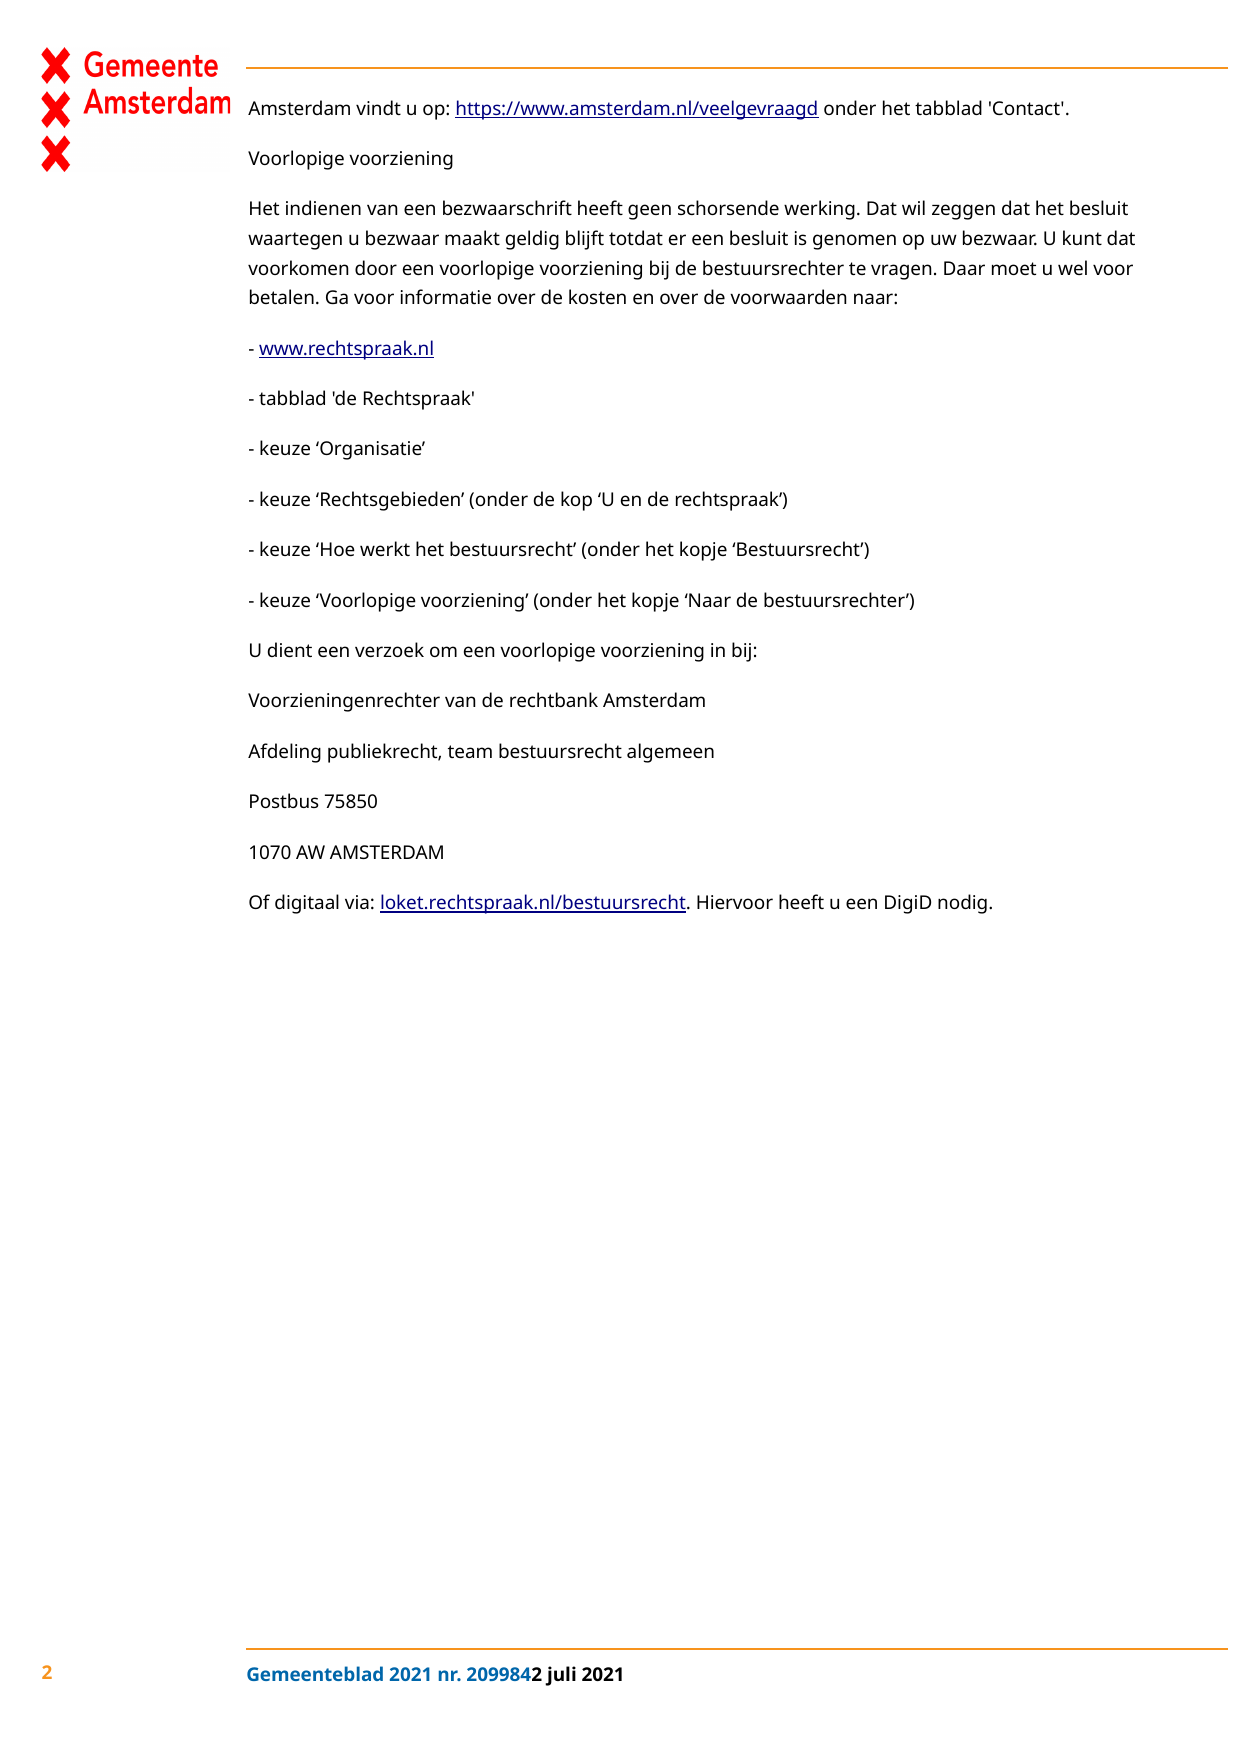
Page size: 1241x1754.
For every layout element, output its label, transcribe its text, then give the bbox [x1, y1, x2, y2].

text U dient een verzoek om een voorlopige voorziening in bij: [248, 637, 1152, 663]
text Postbus 75850 [248, 788, 1152, 814]
text Voorzieningenrechter van de rechtbank Amsterdam [248, 688, 1152, 713]
text - tabblad 'de Rechtspraak' [248, 385, 1152, 411]
text Het indienen van een bezwaarschrift heeft geen schorsende werking. Dat wil zeggen dat het besluit waartegen u bezwaar maakt geldig blijft totdat er een besluit is genomen op uw bezwaar. U kunt dat voorkomen door een voorlopige voorziening bij de bestuursrechter te vragen. Daar moet u wel voor betalen. Ga voor informatie over de kosten en over de voorwaarden naar: [248, 196, 1152, 310]
picture [41, 47, 231, 172]
text - keuze ‘Hoe werkt het bestuursrecht’ (onder het kopje ‘Bestuursrecht’) [248, 536, 1152, 562]
text - keuze ‘Voorlopige voorziening’ (onder het kopje ‘Naar de bestuursrechter’) [248, 587, 1152, 613]
text Amsterdam vindt u op: https://www.amsterdam.nl/veelgevraagd onder het tabblad 'Contact'. [248, 95, 1152, 121]
text Voorlopige voorziening [248, 145, 1152, 171]
text Afdeling publiekrecht, team bestuursrecht algemeen [248, 738, 1152, 764]
text - keuze ‘Organisatie’ [248, 436, 1152, 461]
text 1070 AW AMSTERDAM [248, 839, 1152, 865]
text Of digitaal via: loket.rechtspraak.nl/bestuursrecht. Hiervoor heeft u een DigiD nodig. [248, 889, 1152, 915]
text - www.rechtspraak.nl [248, 335, 1152, 361]
text - keuze ‘Rechtsgebieden’ (onder de kop ‘U en de rechtspraak’) [248, 486, 1152, 512]
